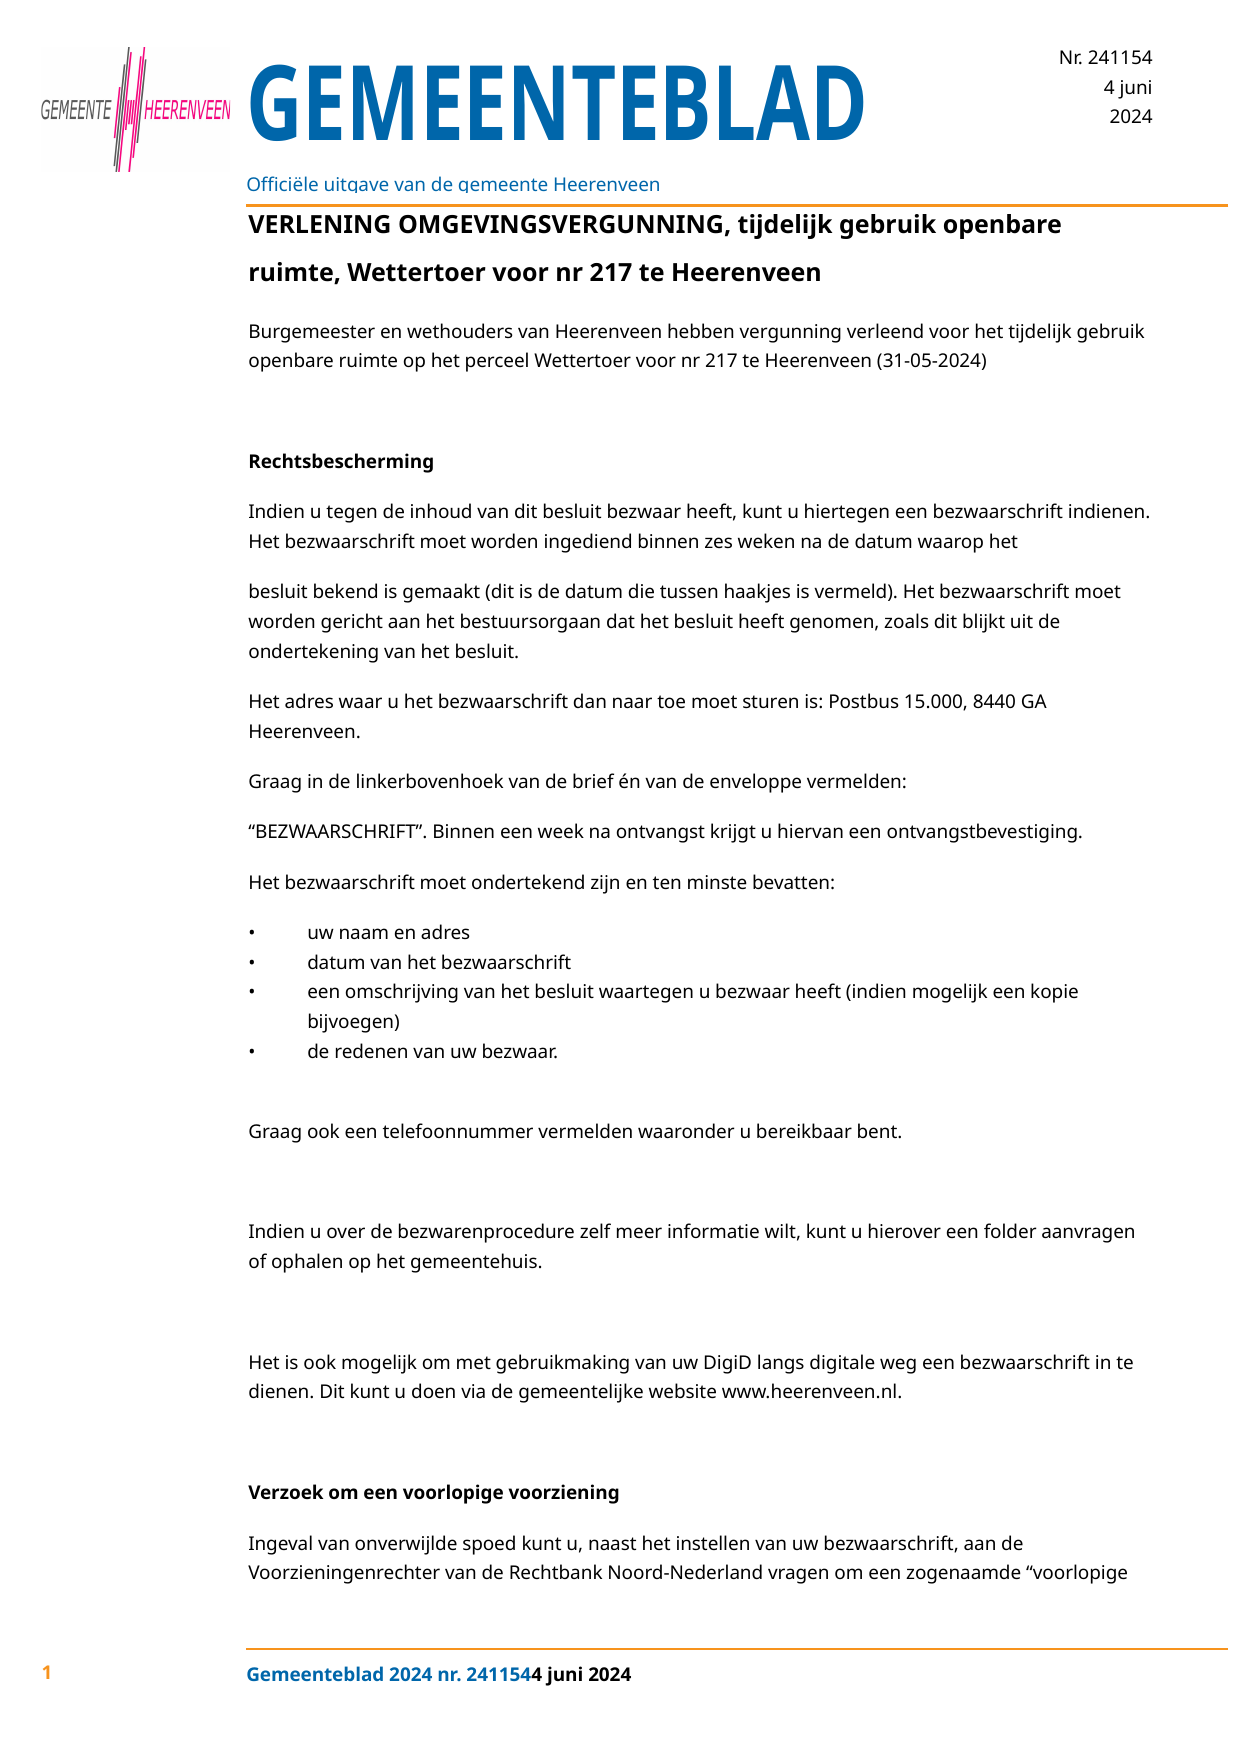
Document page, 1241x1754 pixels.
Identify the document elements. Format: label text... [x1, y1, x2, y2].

text Burgemeester en wethouders van Heerenveen hebben vergunning verleend voor het tijdelijk gebruik openbare ruimte op het perceel Wettertoer voor nr 217 te Heerenveen (31-05-2024) [248, 318, 1152, 373]
text besluit bekend is gemaakt (dit is de datum die tussen haakjes is vermeld). Het bezwaarschrift moet worden gericht aan het bestuursorgaan dat het besluit heeft genomen, zoals dit blijkt uit de ondertekening van het besluit. [248, 579, 1152, 664]
text Ingeval van onverwijlde spoed kunt u, naast het instellen van uw bezwaarschrift, aan de Voorzieningenrechter van de Rechtbank Noord-Nederland vragen om een zogenaamde “voorlopige [248, 1530, 1152, 1585]
text Indien u tegen de inhoud van dit besluit bezwaar heeft, kunt u hiertegen een bezwaarschrift indienen. Het bezwaarschrift moet worden ingediend binnen zes weken na de datum waarop het [248, 499, 1152, 554]
list de redenen van uw bezwaar. [248, 1038, 1152, 1064]
list een omschrijving van het besluit waartegen u bezwaar heeft (indien mogelijk een kopie bijvoegen) [248, 979, 1152, 1034]
picture [41, 47, 231, 172]
text Graag ook een telefoonnummer vermelden waaronder u bereikbaar bent. [248, 1118, 1152, 1144]
text Het is ook mogelijk om met gebruikmaking van uw DigiD langs digitale weg een bezwaarschrift in te dienen. Dit kunt u doen via de gemeentelijke website www.heerenveen.nl. [248, 1349, 1152, 1404]
text Indien u over de bezwarenprocedure zelf meer informatie wilt, kunt u hierover een folder aanvragen of ophalen op het gemeentehuis. [248, 1219, 1152, 1274]
text Rechtsbescherming [248, 448, 1152, 474]
text Verzoek om een voorlopige voorziening [248, 1479, 1152, 1505]
text Het adres waar u het bezwaarschrift dan naar toe moet sturen is: Postbus 15.000, 8440 GA Heerenveen. [248, 688, 1152, 744]
list datum van het bezwaarschrift [248, 949, 1152, 975]
list uw naam en adres [248, 919, 1152, 945]
text “BEZWAARSCHRIFT”. Binnen een week na ontvangst krijgt u hiervan een ontvangstbevestiging. [248, 819, 1152, 844]
text Graag in de linkerbovenhoek van de brief én van de enveloppe vermelden: [248, 768, 1152, 794]
text VERLENING OMGEVINGSVERGUNNING, tijdelijk gebruik openbare ruimte, Wettertoer voor nr 217 te Heerenveen [248, 207, 1152, 288]
text Het bezwaarschrift moet ondertekend zijn en ten minste bevatten: [248, 869, 1152, 895]
